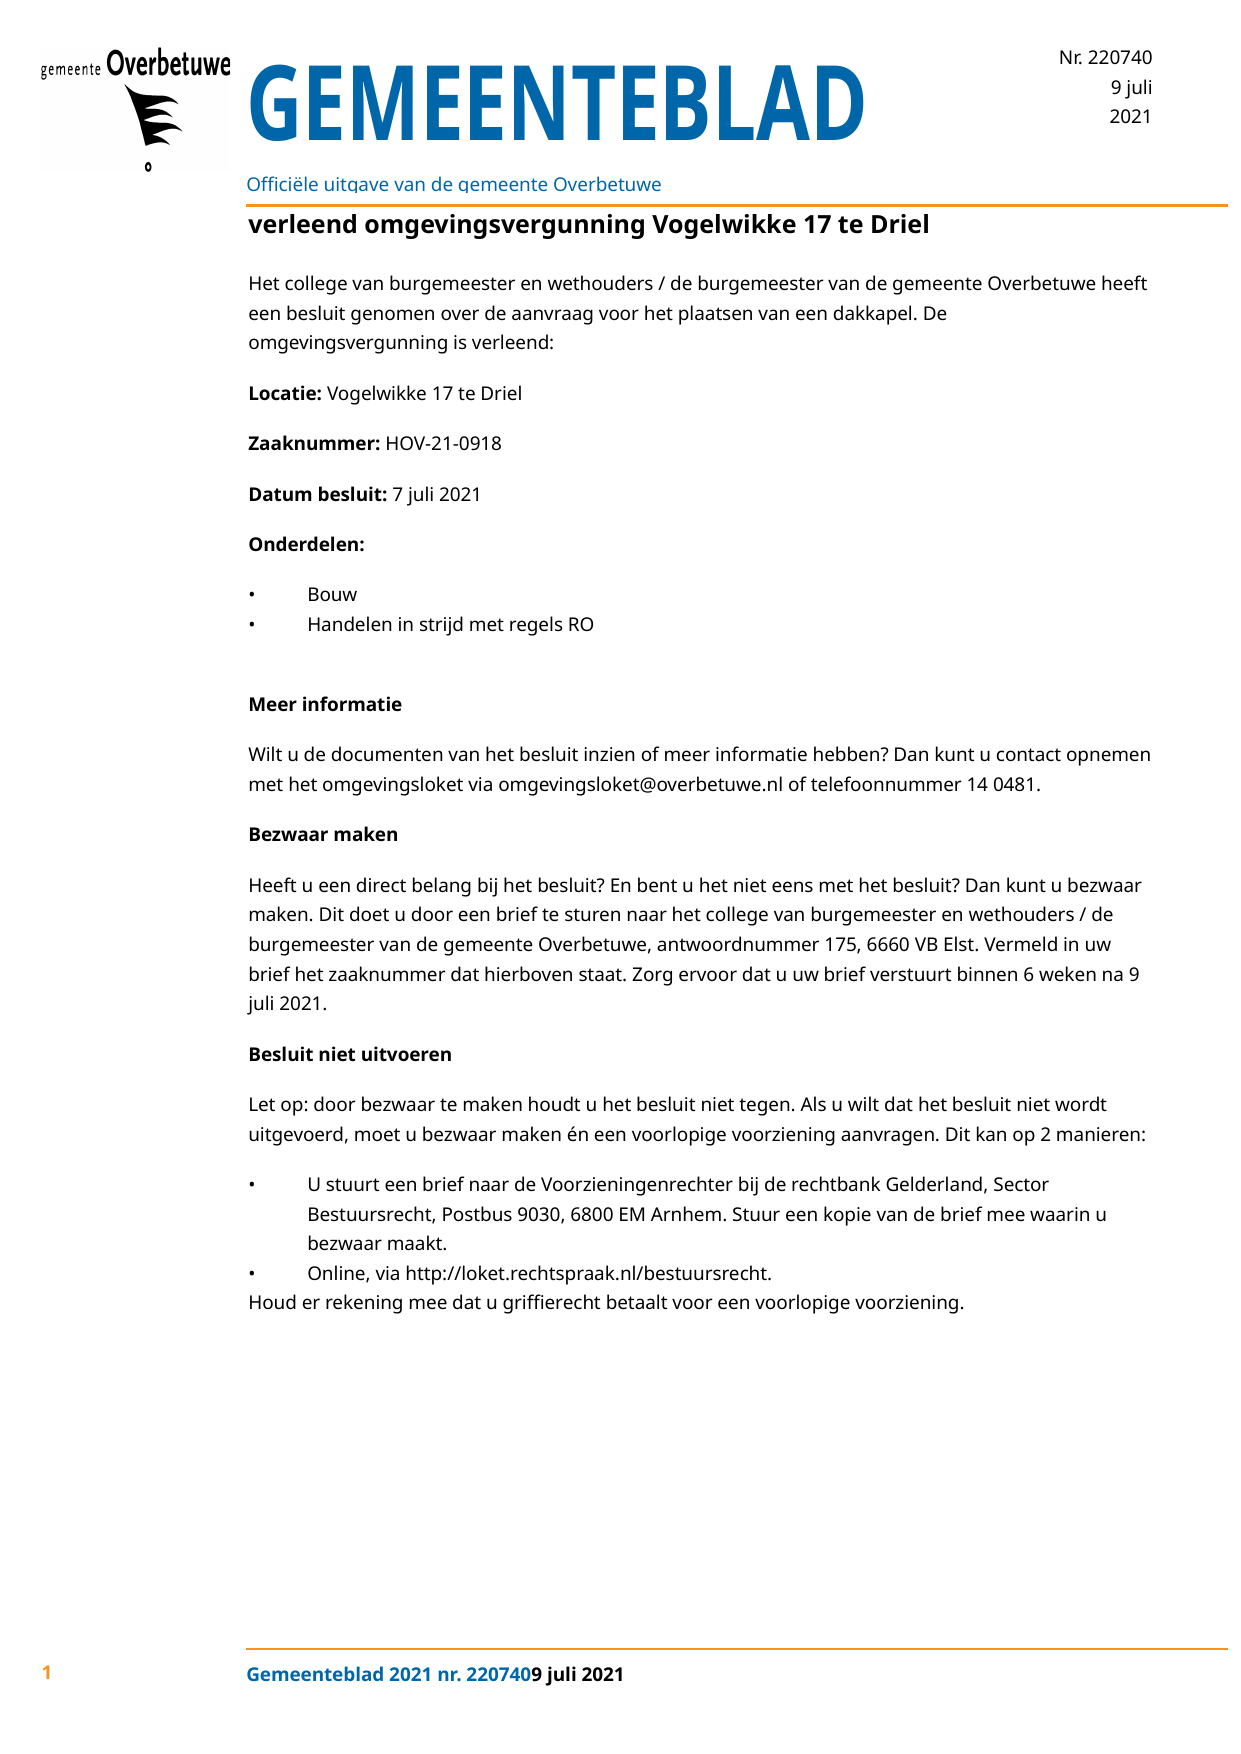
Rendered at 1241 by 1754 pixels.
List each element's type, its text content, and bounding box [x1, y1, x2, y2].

list Online, via http://loket.rechtspraak.nl/bestuursrecht. [248, 1260, 1152, 1286]
picture [41, 47, 231, 172]
text Zaaknummer: HOV-21-0918 [248, 430, 1152, 456]
text Besluit niet uitvoeren [248, 1041, 1152, 1066]
text Bezwaar maken [248, 822, 1152, 847]
text Onderdelen: [248, 531, 1152, 557]
list Bouw [248, 582, 1152, 607]
list Handelen in strijd met regels RO [248, 611, 1152, 637]
text Houd er rekening mee dat u griffierecht betaalt voor een voorlopige voorziening. [248, 1289, 1152, 1315]
text verleend omgevingsvergunning Vogelwikke 17 te Driel [248, 207, 1152, 241]
text Het college van burgemeester en wethouders / de burgemeester van de gemeente Overbetuwe heeft een besluit genomen over de aanvraag voor het plaatsen van een dakkapel. De omgevingsvergunning is verleend: [248, 270, 1152, 355]
text Meer informatie [248, 691, 1152, 717]
text Heeft u een direct belang bij het besluit? En bent u het niet eens met het besluit? Dan kunt u bezwaar maken. Dit doet u door een brief te sturen naar het college van burgemeester en wethouders / de burgemeester van de gemeente Overbetuwe, antwoordnummer 175, 6660 VB Elst. Vermeld in uw brief het zaaknummer dat hierboven staat. Zorg ervoor dat u uw brief verstuurt binnen 6 weken na 9 juli 2021. [248, 872, 1152, 1016]
text Let op: door bezwaar te maken houdt u het besluit niet tegen. Als u wilt dat het besluit niet wordt uitgevoerd, moet u bezwaar maken én een voorlopige voorziening aanvragen. Dit kan op 2 manieren: [248, 1091, 1152, 1146]
text Locatie: Vogelwikke 17 te Driel [248, 380, 1152, 406]
text Datum besluit: 7 juli 2021 [248, 481, 1152, 506]
text Wilt u de documenten van het besluit inzien of meer informatie hebben? Dan kunt u contact opnemen met het omgevingsloket via omgevingsloket@overbetuwe.nl of telefoonnummer 14 0481. [248, 742, 1152, 797]
list U stuurt een brief naar de Voorzieningenrechter bij de rechtbank Gelderland, Sector Bestuursrecht, Postbus 9030, 6800 EM Arnhem. Stuur een kopie van de brief mee waarin u bezwaar maakt. [248, 1171, 1152, 1256]
